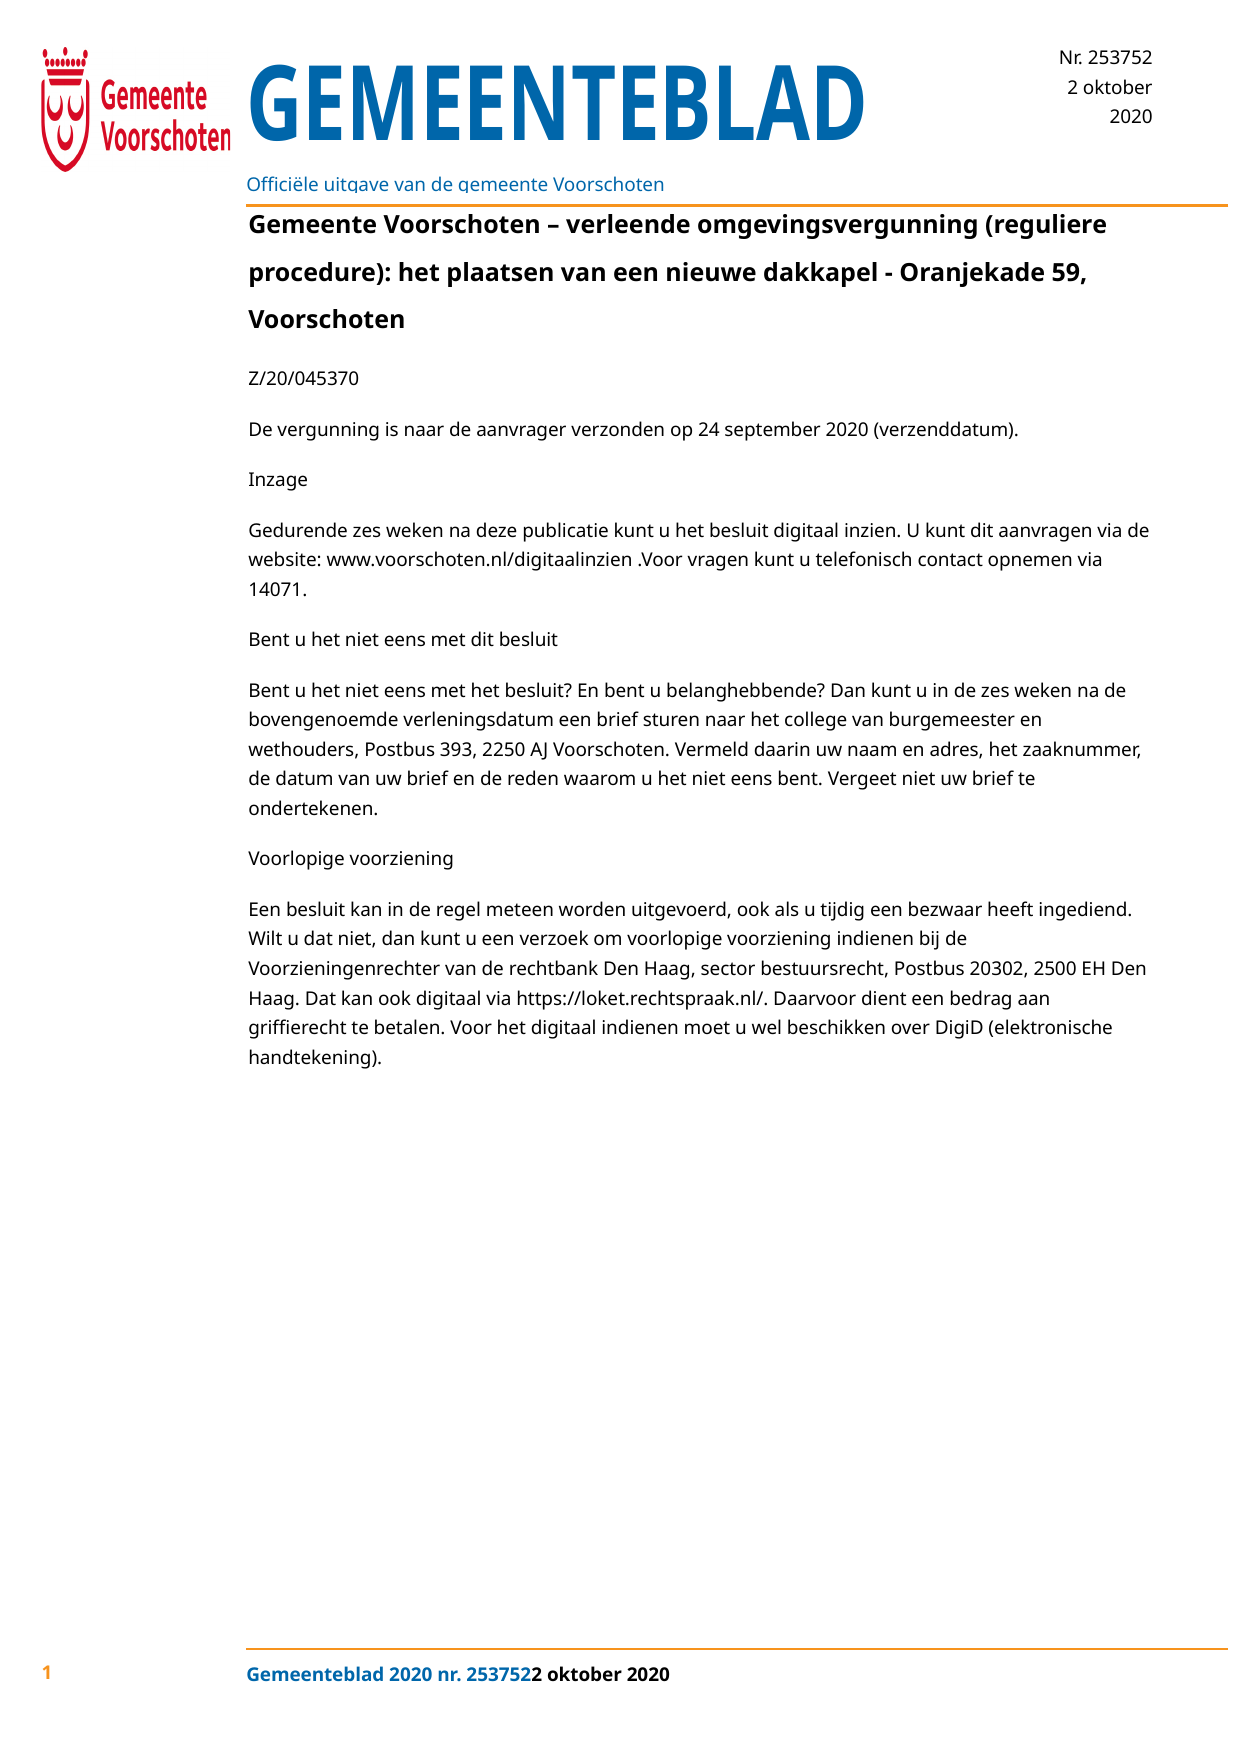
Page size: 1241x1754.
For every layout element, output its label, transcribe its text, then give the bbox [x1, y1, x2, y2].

text Voorlopige voorziening [248, 846, 1152, 871]
text Inzage [248, 466, 1152, 492]
picture [41, 47, 231, 172]
text Gemeente Voorschoten – verleende omgevingsvergunning (reguliere procedure): het plaatsen van een nieuwe dakkapel - Oranjekade 59, Voorschoten [248, 207, 1152, 336]
text Bent u het niet eens met het besluit? En bent u belanghebbende? Dan kunt u in de zes weken na de bovengenoemde verleningsdatum een brief sturen naar het college van burgemeester en wethouders, Postbus 393, 2250 AJ Voorschoten. Vermeld daarin uw naam en adres, het zaaknummer, de datum van uw brief en de reden waarom u het niet eens bent. Vergeet niet uw brief te ondertekenen. [248, 677, 1152, 821]
text Een besluit kan in de regel meteen worden uitgevoerd, ook als u tijdig een bezwaar heeft ingediend. Wilt u dat niet, dan kunt u een verzoek om voorlopige voorziening indienen bij de Voorzieningenrechter van de rechtbank Den Haag, sector bestuursrecht, Postbus 20302, 2500 EH Den Haag. Dat kan ook digitaal via https://loket.rechtspraak.nl/. Daarvoor dient een bedrag aan griffierecht te betalen. Voor het digitaal indienen moet u wel beschikken over DigiD (elektronische handtekening). [248, 896, 1152, 1069]
text De vergunning is naar de aanvrager verzonden op 24 september 2020 (verzenddatum). [248, 416, 1152, 442]
text Z/20/045370 [248, 366, 1152, 391]
text Gedurende zes weken na deze publicatie kunt u het besluit digitaal inzien. U kunt dit aanvragen via de website: www.voorschoten.nl/digitaalinzien .Voor vragen kunt u telefonisch contact opnemen via 14071. [248, 517, 1152, 602]
text Bent u het niet eens met dit besluit [248, 626, 1152, 652]
